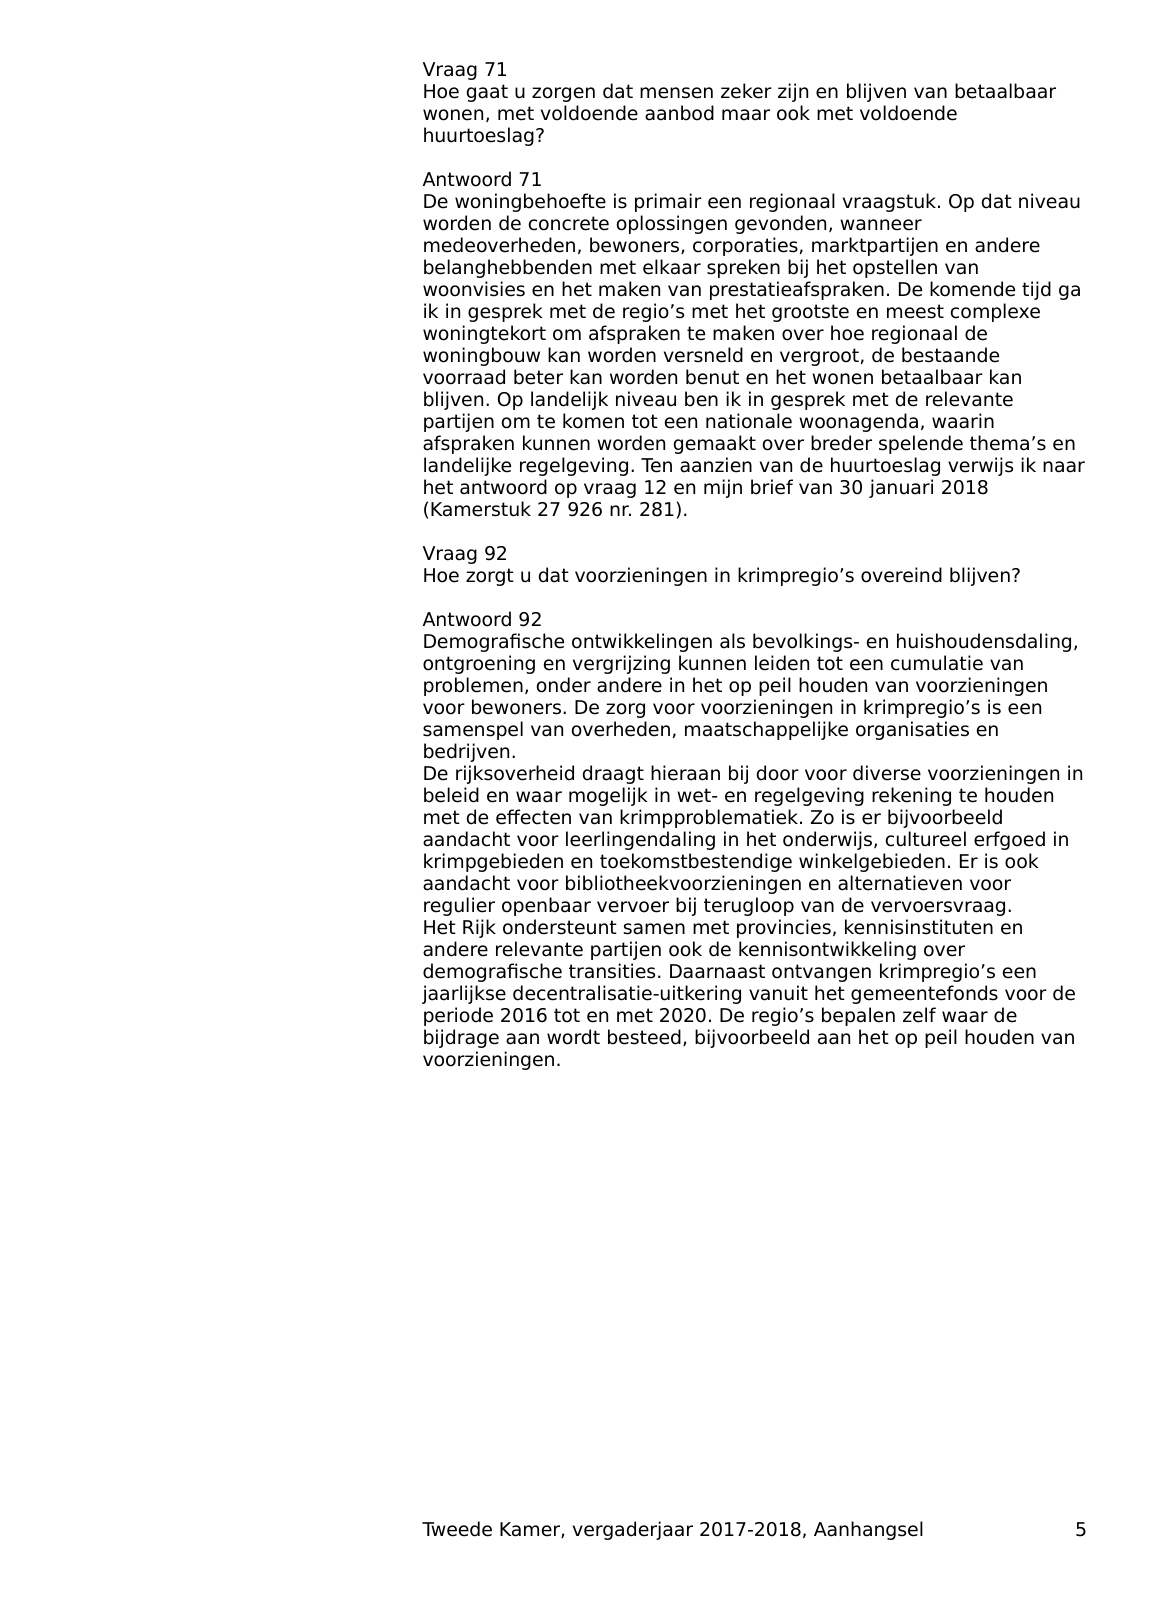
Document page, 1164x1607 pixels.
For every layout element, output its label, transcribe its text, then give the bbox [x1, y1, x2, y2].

text De rijksoverheid draagt hieraan bij door voor diverse voorzieningen in beleid en waar mogelijk in wet- en regelgeving rekening te houden met de effecten van krimpproblematiek. Zo is er bijvoorbeeld aandacht voor leerlingendaling in het onderwijs, cultureel erfgoed in krimpgebieden en toekomstbestendige winkelgebieden. Er is ook aandacht voor bibliotheekvoorzieningen en alternatieven voor regulier openbaar vervoer bij terugloop van de vervoersvraag. [422, 763, 1087, 917]
text Hoe zorgt u dat voorzieningen in krimpregio’s overeind blijven? [422, 565, 1087, 587]
text Het Rijk ondersteunt samen met provincies, kennisinstituten en andere relevante partijen ook de kennisontwikkeling over demografische transities. Daarnaast ontvangen krimpregio’s een jaarlijkse decentralisatie-uitkering vanuit het gemeentefonds voor de periode 2016 tot en met 2020. De regio’s bepalen zelf waar de bijdrage aan wordt besteed, bijvoorbeeld aan het op peil houden van voorzieningen. [422, 917, 1087, 1071]
text Hoe gaat u zorgen dat mensen zeker zijn en blijven van betaalbaar wonen, met voldoende aanbod maar ook met voldoende huurtoeslag? [422, 81, 1087, 147]
text Antwoord 71 [422, 169, 1087, 191]
text De woningbehoefte is primair een regionaal vraagstuk. Op dat niveau worden de concrete oplossingen gevonden, wanneer medeoverheden, bewoners, corporaties, marktpartijen en andere belanghebbenden met elkaar spreken bij het opstellen van woonvisies en het maken van prestatieafspraken. De komende tijd ga ik in gesprek met de regio’s met het grootste en meest complexe woningtekort om afspraken te maken over hoe regionaal de woningbouw kan worden versneld en vergroot, de bestaande voorraad beter kan worden benut en het wonen betaalbaar kan blijven. Op landelijk niveau ben ik in gesprek met de relevante partijen om te komen tot een nationale woonagenda, waarin afspraken kunnen worden gemaakt over breder spelende thema’s en landelijke regelgeving. Ten aanzien van de huurtoeslag verwijs ik naar het antwoord op vraag 12 en mijn brief van 30 januari 2018 (Kamerstuk 27 926 nr. 281). [422, 191, 1087, 521]
text Demografische ontwikkelingen als bevolkings- en huishoudensdaling, ontgroening en vergrijzing kunnen leiden tot een cumulatie van problemen, onder andere in het op peil houden van voorzieningen voor bewoners. De zorg voor voorzieningen in krimpregio’s is een samenspel van overheden, maatschappelijke organisaties en bedrijven. [422, 631, 1087, 763]
text Antwoord 92 [422, 609, 1087, 631]
text Vraag 92 [422, 543, 1087, 565]
text Vraag 71 [422, 59, 1087, 81]
